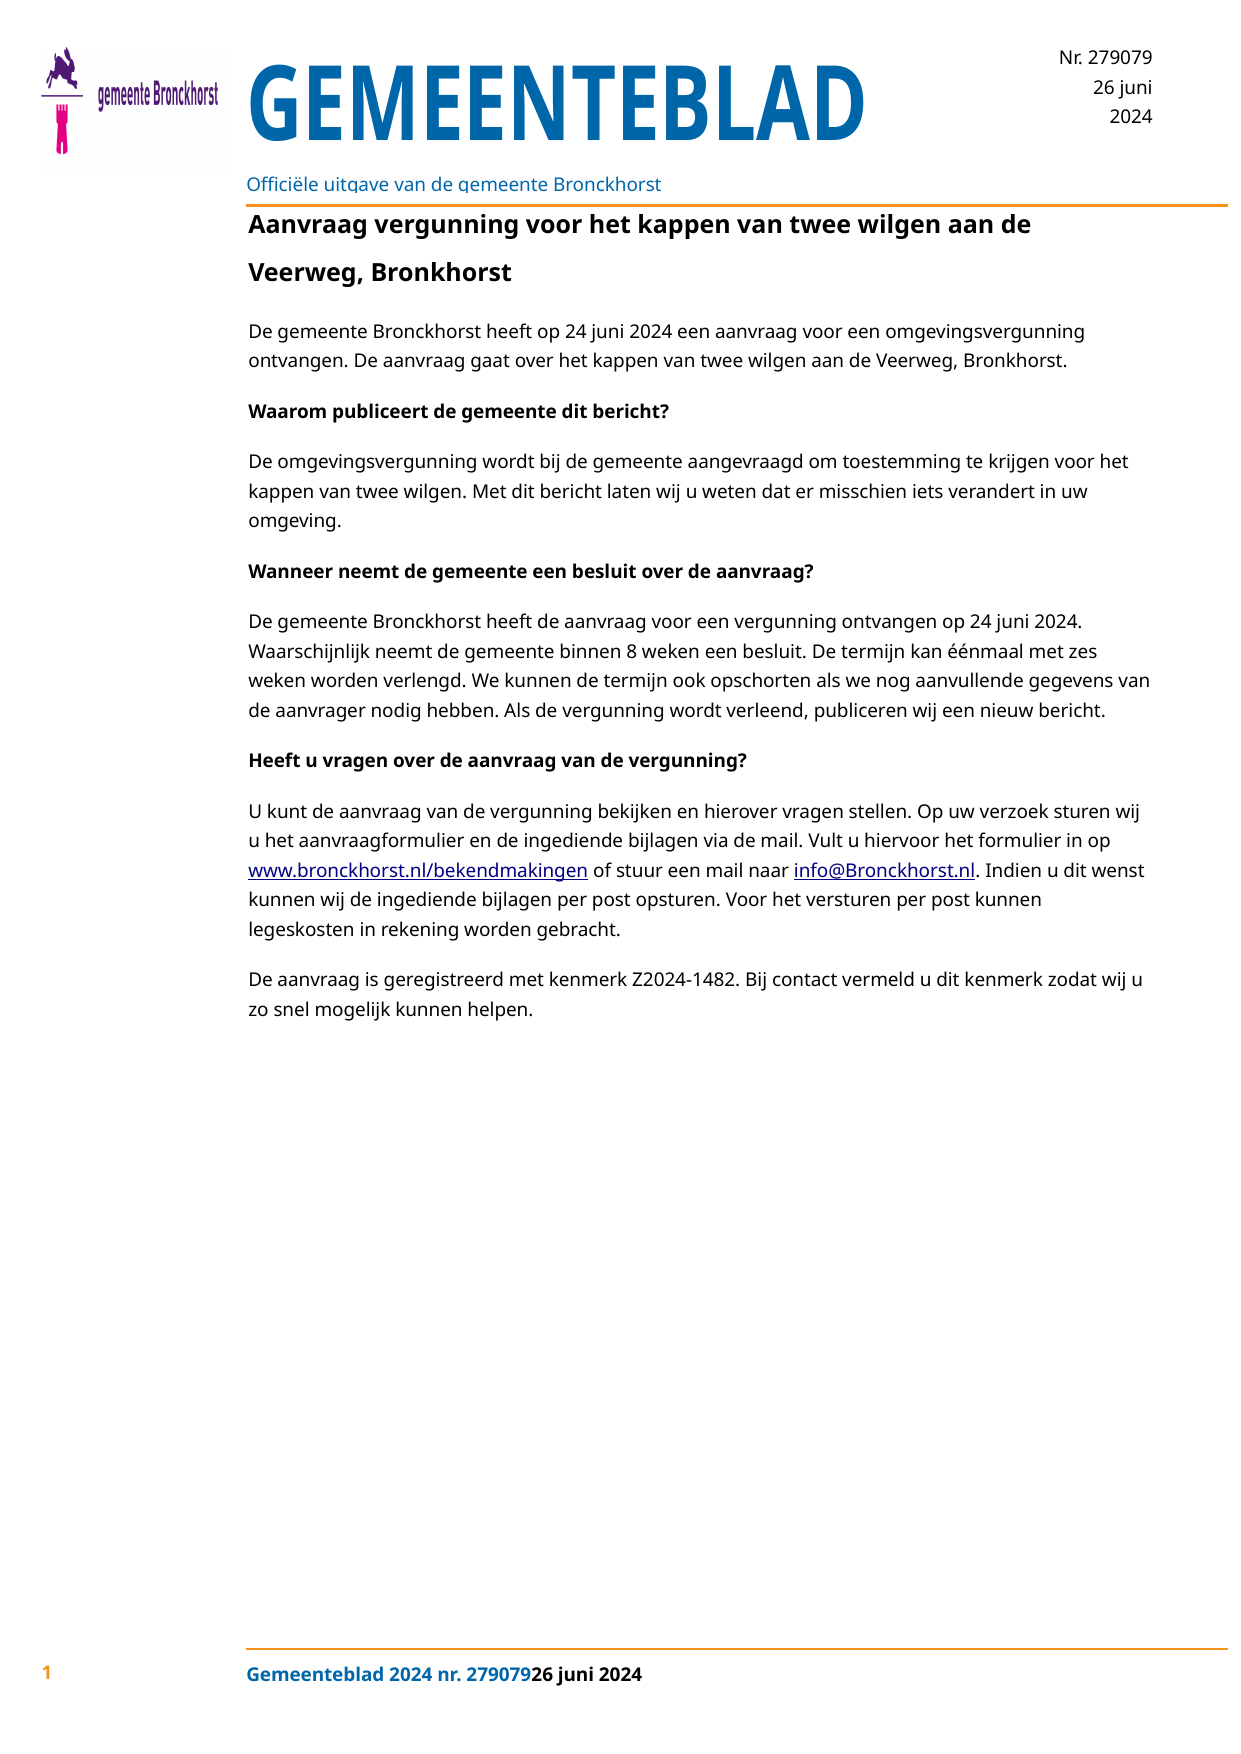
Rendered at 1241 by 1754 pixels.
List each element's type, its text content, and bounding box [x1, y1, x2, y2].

text De aanvraag is geregistreerd met kenmerk Z2024-1482. Bij contact vermeld u dit kenmerk zodat wij u zo snel mogelijk kunnen helpen. [248, 967, 1152, 1022]
picture [41, 47, 231, 172]
text Aanvraag vergunning voor het kappen van twee wilgen aan de Veerweg, Bronkhorst [248, 207, 1152, 288]
text Heeft u vragen over de aanvraag van de vergunning? [248, 747, 1152, 773]
text U kunt de aanvraag van de vergunning bekijken en hierover vragen stellen. Op uw verzoek sturen wij u het aanvraagformulier en de ingediende bijlagen via de mail. Vult u hiervoor het formulier in op www.bronckhorst.nl/bekendmakingen of stuur een mail naar info@Bronckhorst.nl. Indien u dit wenst kunnen wij de ingediende bijlagen per post opsturen. Voor het versturen per post kunnen legeskosten in rekening worden gebracht. [248, 798, 1152, 942]
text Wanneer neemt de gemeente een besluit over de aanvraag? [248, 558, 1152, 584]
text De omgevingsvergunning wordt bij de gemeente aangevraagd om toestemming te krijgen voor het kappen van twee wilgen. Met dit bericht laten wij u weten dat er misschien iets verandert in uw omgeving. [248, 448, 1152, 533]
text De gemeente Bronckhorst heeft de aanvraag voor een vergunning ontvangen op 24 juni 2024. Waarschijnlijk neemt de gemeente binnen 8 weken een besluit. De termijn kan éénmaal met zes weken worden verlengd. We kunnen de termijn ook opschorten als we nog aanvullende gegevens van de aanvrager nodig hebben. Als de vergunning wordt verleend, publiceren wij een nieuw bericht. [248, 608, 1152, 723]
text Waarom publiceert de gemeente dit bericht? [248, 398, 1152, 424]
text De gemeente Bronckhorst heeft op 24 juni 2024 een aanvraag voor een omgevingsvergunning ontvangen. De aanvraag gaat over het kappen van twee wilgen aan de Veerweg, Bronkhorst. [248, 318, 1152, 373]
